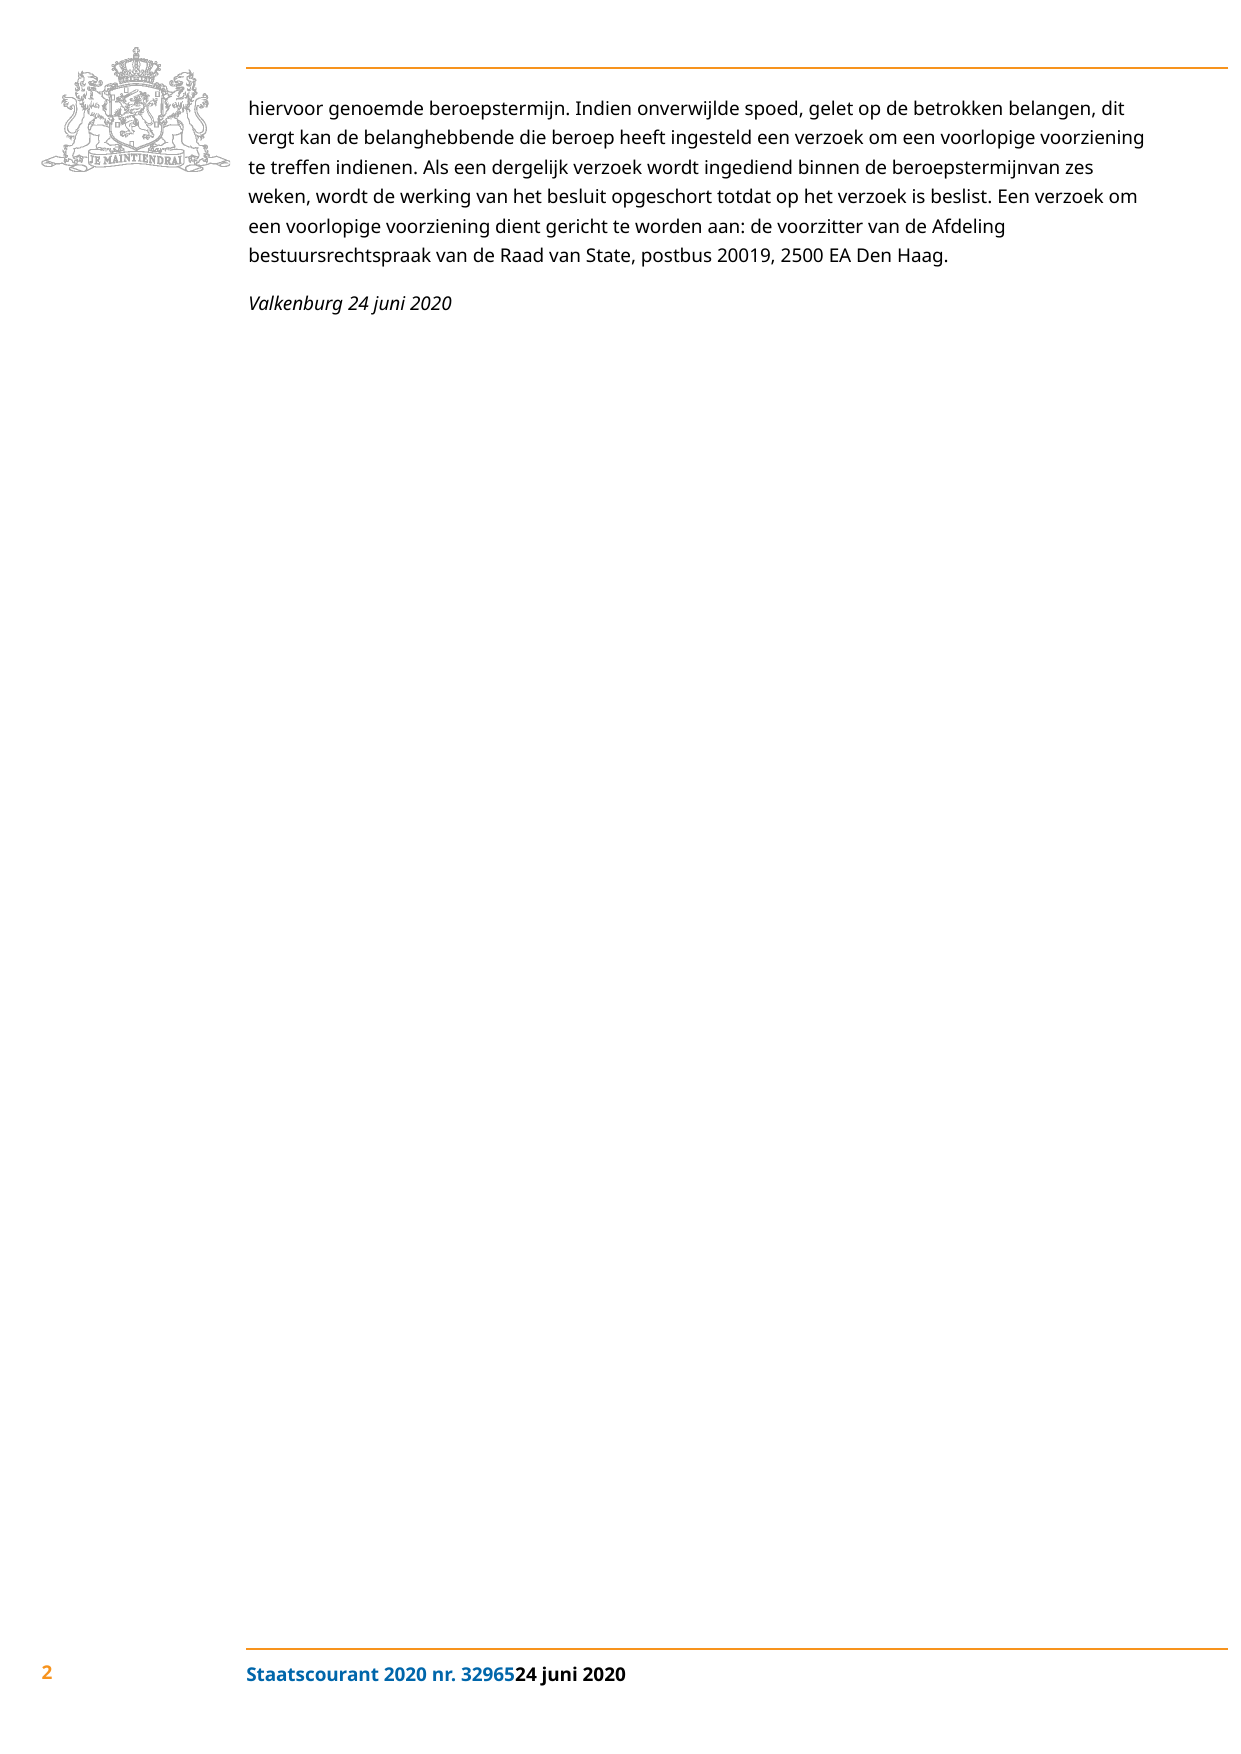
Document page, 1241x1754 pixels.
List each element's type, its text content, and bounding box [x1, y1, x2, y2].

text Valkenburg 24 juni 2020 [248, 291, 1152, 316]
picture [41, 47, 231, 172]
text hiervoor genoemde beroepstermijn. Indien onverwijlde spoed, gelet op de betrokken belangen, dit vergt kan de belanghebbende die beroep heeft ingesteld een verzoek om een voorlopige voorziening te treffen indienen. Als een dergelijk verzoek wordt ingediend binnen de beroepstermijnvan zes weken, wordt de werking van het besluit opgeschort totdat op het verzoek is beslist. Een verzoek om een voorlopige voorziening dient gericht te worden aan: de voorzitter van de Afdeling bestuursrechtspraak van de Raad van State, postbus 20019, 2500 EA Den Haag. [248, 95, 1152, 268]
